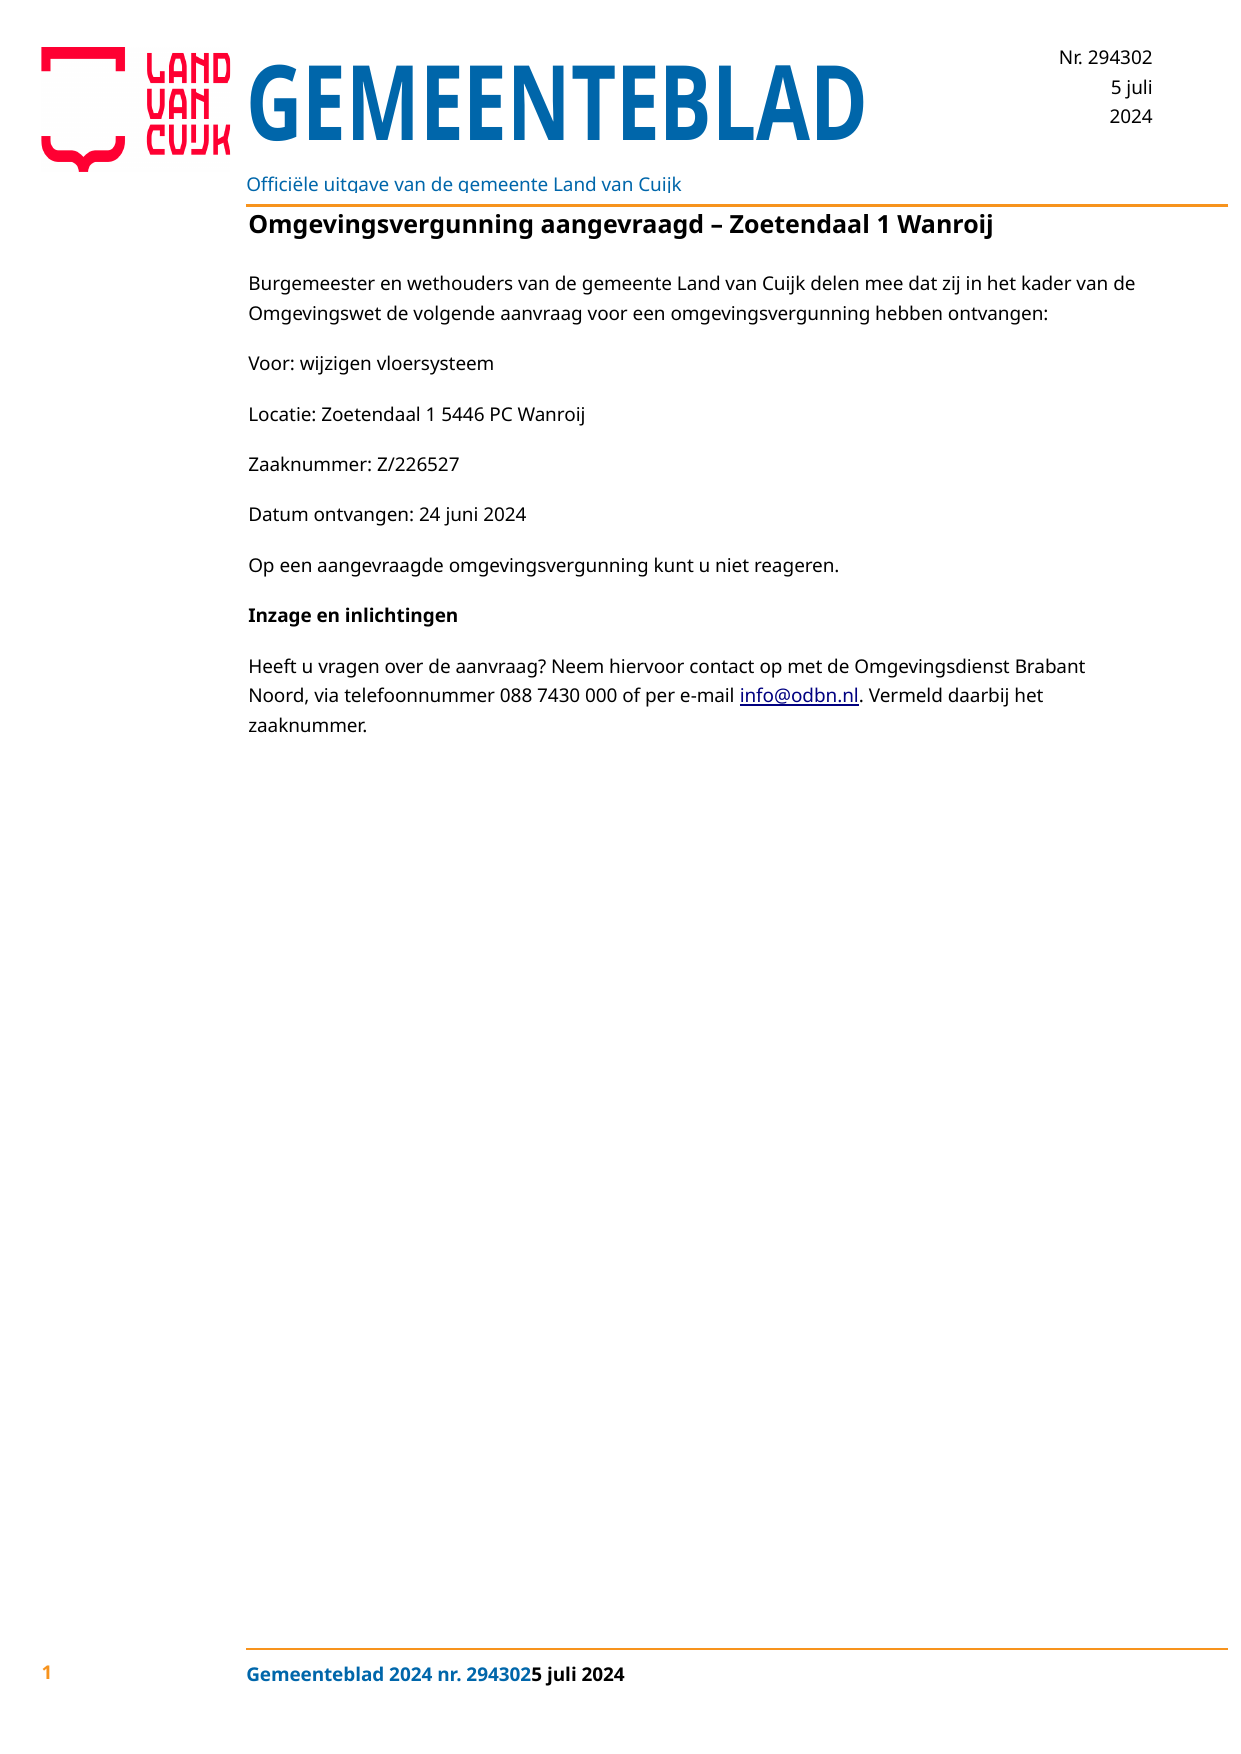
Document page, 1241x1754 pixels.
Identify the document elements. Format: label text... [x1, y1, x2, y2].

text Op een aangevraagde omgevingsvergunning kunt u niet reageren. [248, 552, 1152, 578]
text Omgevingsvergunning aangevraagd – Zoetendaal 1 Wanroij [248, 207, 1152, 241]
text Inzage en inlichtingen [248, 602, 1152, 628]
text Heeft u vragen over de aanvraag? Neem hiervoor contact op met de Omgevingsdienst Brabant Noord, via telefoonnummer 088 7430 000 of per e-mail info@odbn.nl. Vermeld daarbij het zaaknummer. [248, 653, 1152, 738]
text Voor: wijzigen vloersysteem [248, 350, 1152, 376]
text Zaaknummer: Z/226527 [248, 451, 1152, 477]
text Burgemeester en wethouders van de gemeente Land van Cuijk delen mee dat zij in het kader van de Omgevingswet de volgende aanvraag voor een omgevingsvergunning hebben ontvangen: [248, 270, 1152, 326]
text Locatie: Zoetendaal 1 5446 PC Wanroij [248, 401, 1152, 426]
text Datum ontvangen: 24 juni 2024 [248, 502, 1152, 527]
picture [41, 47, 231, 172]
